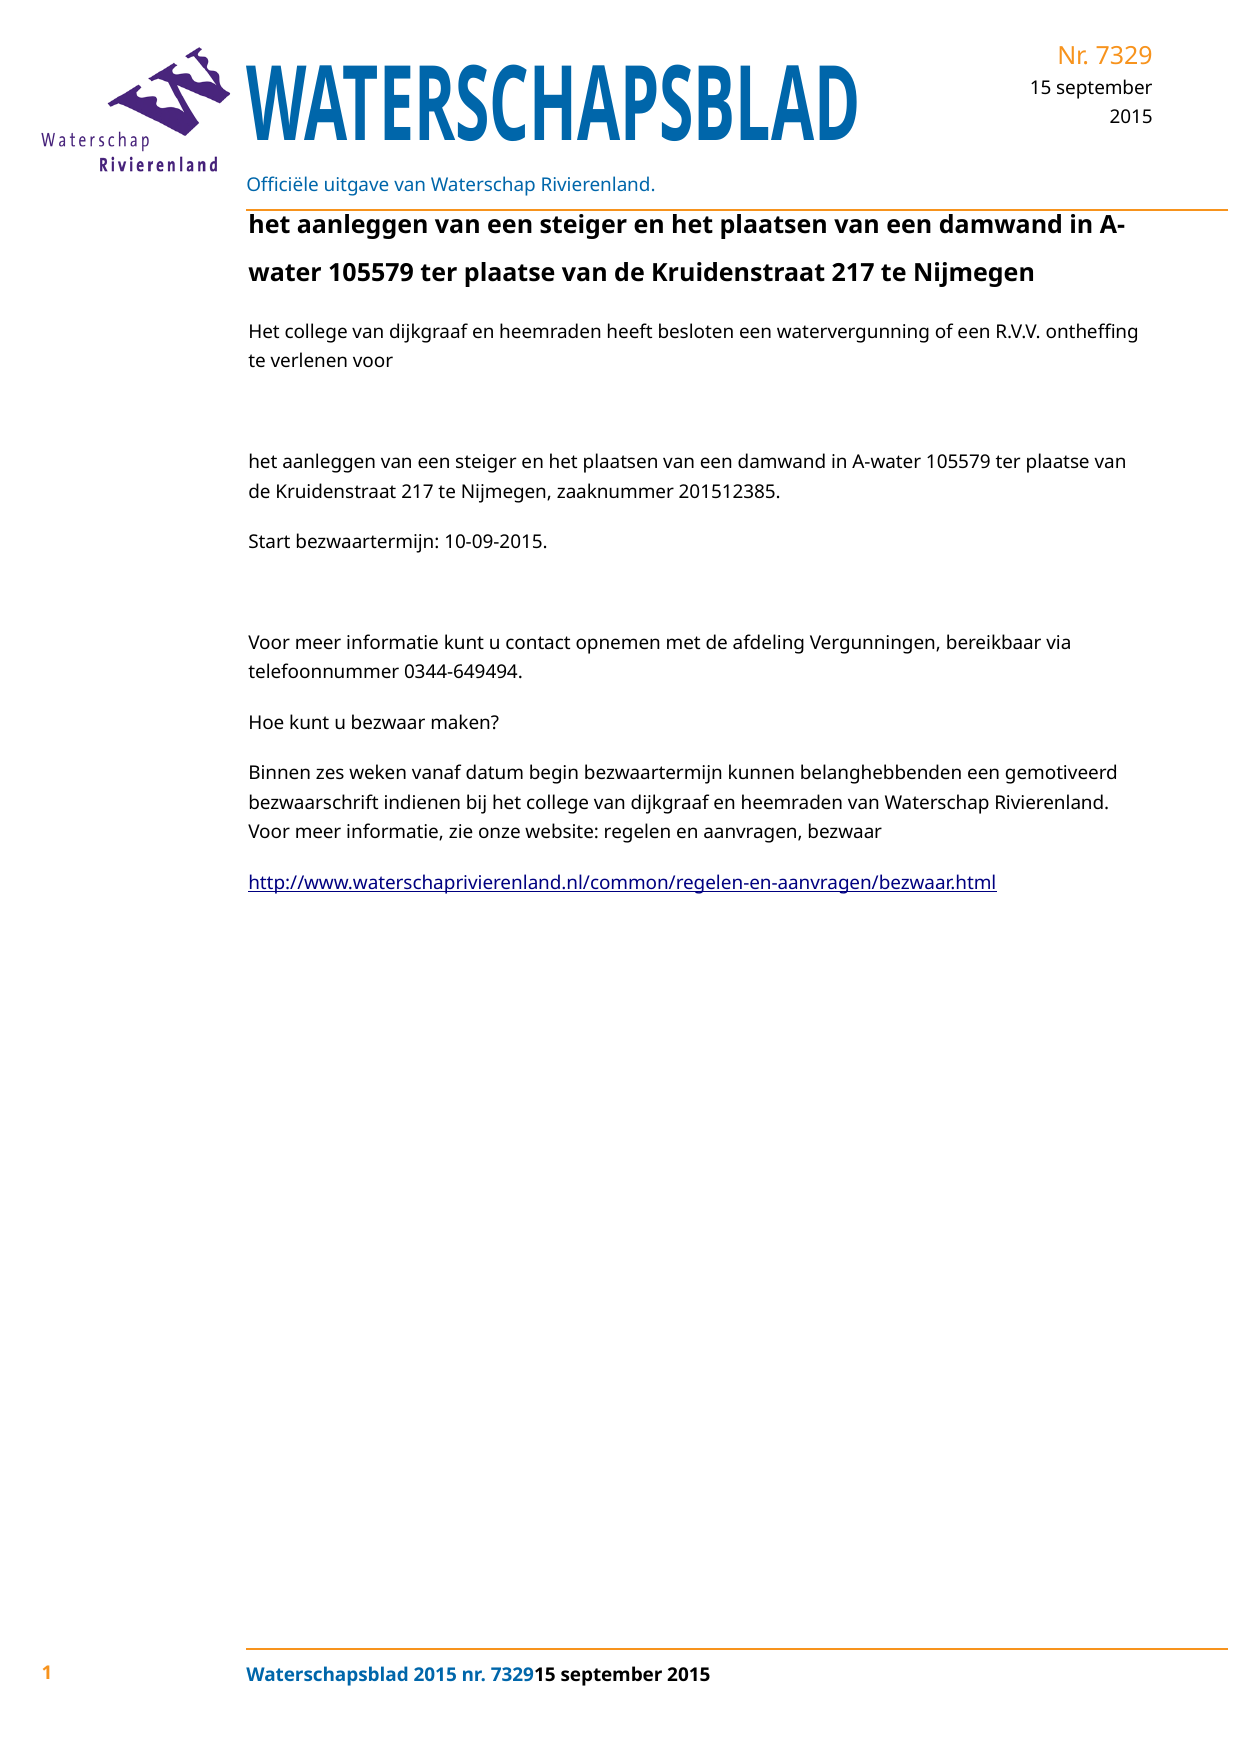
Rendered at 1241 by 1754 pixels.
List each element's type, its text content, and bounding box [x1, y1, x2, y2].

text http://www.waterschaprivierenland.nl/common/regelen-en-aanvragen/bezwaar.html [248, 869, 1152, 895]
text Binnen zes weken vanaf datum begin bezwaartermijn kunnen belanghebbenden een gemotiveerd bezwaarschrift indienen bij het college van dijkgraaf en heemraden van Waterschap Rivierenland. Voor meer informatie, zie onze website: regelen en aanvragen, bezwaar [248, 759, 1152, 844]
text Start bezwaartermijn: 10-09-2015. [248, 528, 1152, 554]
text het aanleggen van een steiger en het plaatsen van een damwand in A-water 105579 ter plaatse van de Kruidenstraat 217 te Nijmegen, zaaknummer 201512385. [248, 448, 1152, 504]
text Hoe kunt u bezwaar maken? [248, 709, 1152, 735]
text Voor meer informatie kunt u contact opnemen met de afdeling Vergunningen, bereikbaar via telefoonnummer 0344-649494. [248, 629, 1152, 684]
text het aanleggen van een steiger en het plaatsen van een damwand in A-water 105579 ter plaatse van de Kruidenstraat 217 te Nijmegen [248, 211, 1152, 288]
text Het college van dijkgraaf en heemraden heeft besloten een watervergunning of een R.V.V. ontheffing te verlenen voor [248, 318, 1152, 373]
picture [41, 47, 231, 172]
